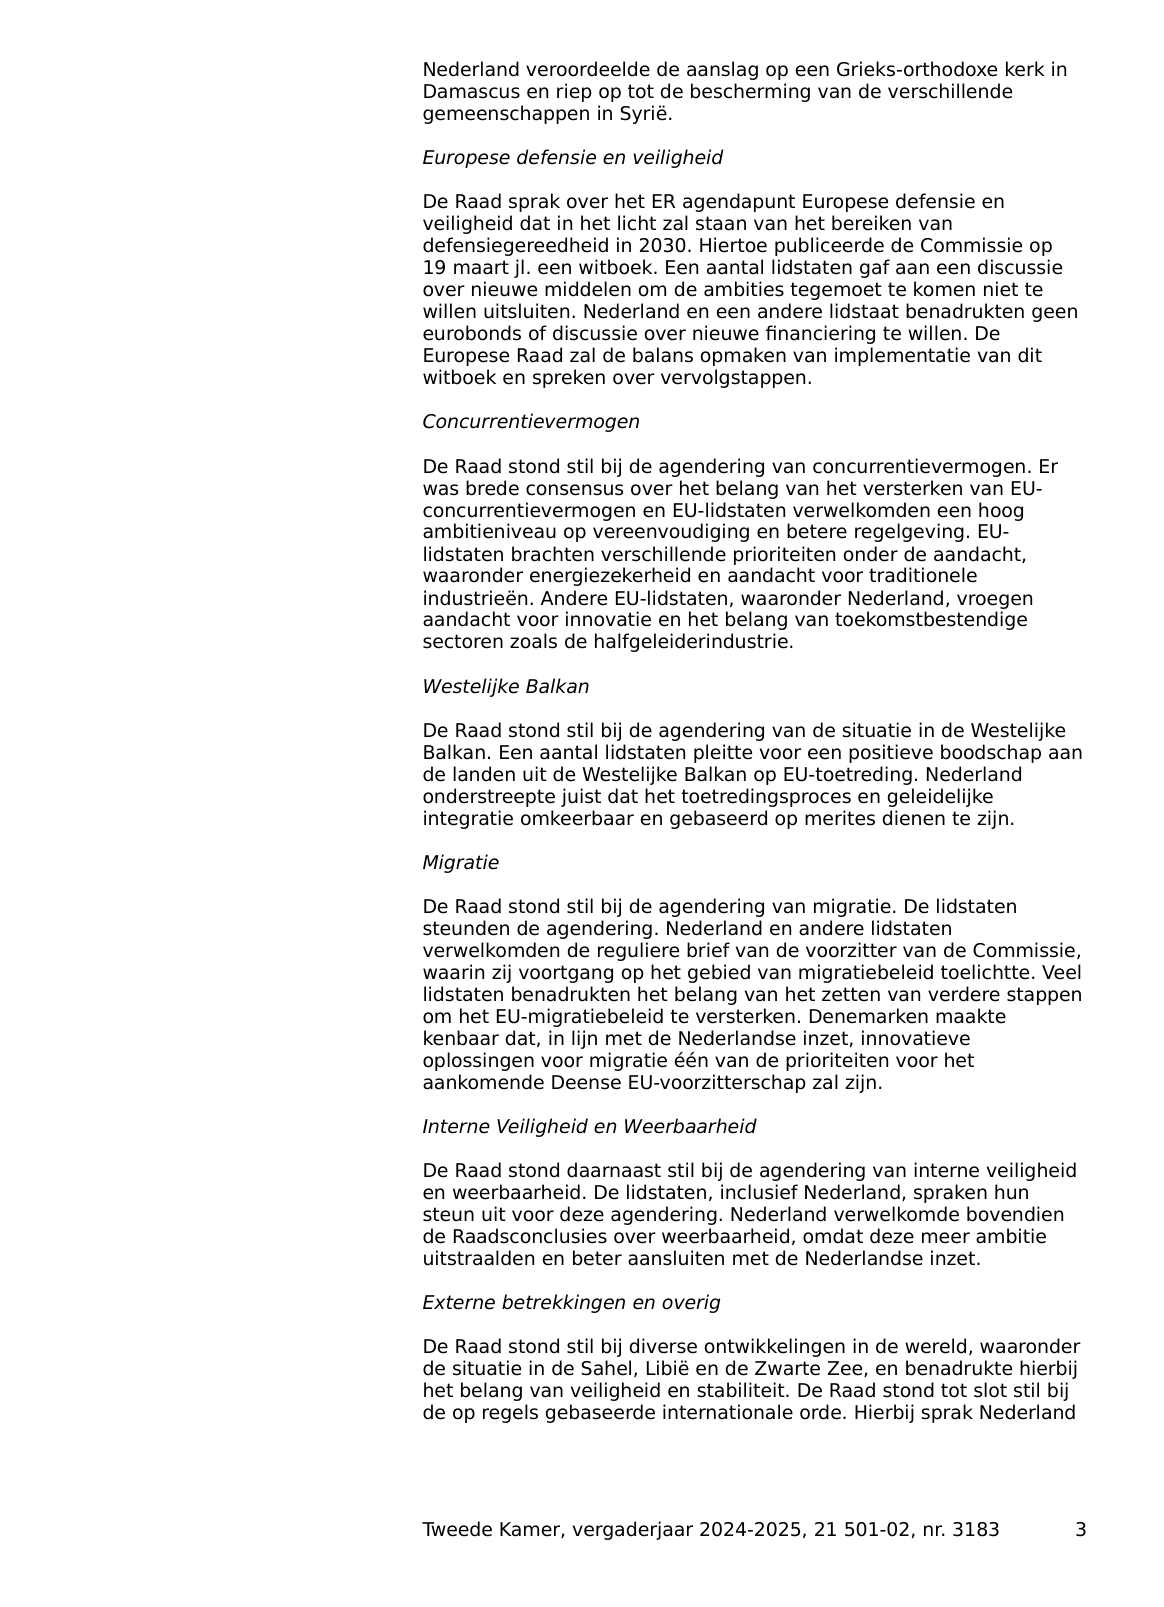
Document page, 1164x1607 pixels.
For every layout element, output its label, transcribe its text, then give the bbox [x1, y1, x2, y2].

text Nederland veroordeelde de aanslag op een Grieks-orthodoxe kerk in Damascus en riep op tot de bescherming van de verschillende gemeenschappen in Syrië. [422, 59, 1087, 125]
subtitle Externe betrekkingen en overig [422, 1292, 1087, 1314]
text De Raad stond stil bij de agendering van migratie. De lidstaten steunden de agendering. Nederland en andere lidstaten verwelkomden de reguliere brief van de voorzitter van de Commissie, waarin zij voortgang op het gebied van migratiebeleid toelichtte. Veel lidstaten benadrukten het belang van het zetten van verdere stappen om het EU-migratiebeleid te versterken. Denemarken maakte kenbaar dat, in lijn met de Nederlandse inzet, innovatieve oplossingen voor migratie één van de prioriteiten voor het aankomende Deense EU-voorzitterschap zal zijn. [422, 896, 1087, 1094]
text De Raad stond stil bij de agendering van de situatie in de Westelijke Balkan. Een aantal lidstaten pleitte voor een positieve boodschap aan de landen uit de Westelijke Balkan op EU-toetreding. Nederland onderstreepte juist dat het toetredingsproces en geleidelijke integratie omkeerbaar en gebaseerd op merites dienen te zijn. [422, 720, 1087, 829]
subtitle Interne Veiligheid en Weerbaarheid [422, 1116, 1087, 1138]
subtitle Europese defensie en veiligheid [422, 147, 1087, 169]
text De Raad sprak over het ER agendapunt Europese defensie en veiligheid dat in het licht zal staan van het bereiken van defensiegereedheid in 2030. Hiertoe publiceerde de Commissie op 19 maart jl. een witboek. Een aantal lidstaten gaf aan een discussie over nieuwe middelen om de ambities tegemoet te komen niet te willen uitsluiten. Nederland en een andere lidstaat benadrukten geen eurobonds of discussie over nieuwe financiering te willen. De Europese Raad zal de balans opmaken van implementatie van dit witboek en spreken over vervolgstappen. [422, 191, 1087, 389]
subtitle Migratie [422, 852, 1087, 874]
text De Raad stond stil bij diverse ontwikkelingen in de wereld, waaronder de situatie in de Sahel, Libië en de Zwarte Zee, en benadrukte hierbij het belang van veiligheid en stabiliteit. De Raad stond tot slot stil bij de op regels gebaseerde internationale orde. Hierbij sprak Nederland [422, 1336, 1087, 1424]
text De Raad stond daarnaast stil bij de agendering van interne veiligheid en weerbaarheid. De lidstaten, inclusief Nederland, spraken hun steun uit voor deze agendering. Nederland verwelkomde bovendien de Raadsconclusies over weerbaarheid, omdat deze meer ambitie uitstraalden en beter aansluiten met de Nederlandse inzet. [422, 1160, 1087, 1270]
text De Raad stond stil bij de agendering van concurrentievermogen. Er was brede consensus over het belang van het versterken van EU-concurrentievermogen en EU-lidstaten verwelkomden een hoog ambitieniveau op vereenvoudiging en betere regelgeving. EU-lidstaten brachten verschillende prioriteiten onder de aandacht, waaronder energiezekerheid en aandacht voor traditionele industrieën. Andere EU-lidstaten, waaronder Nederland, vroegen aandacht voor innovatie en het belang van toekomstbestendige sectoren zoals de halfgeleiderindustrie. [422, 456, 1087, 653]
subtitle Westelijke Balkan [422, 676, 1087, 697]
subtitle Concurrentievermogen [422, 411, 1087, 433]
